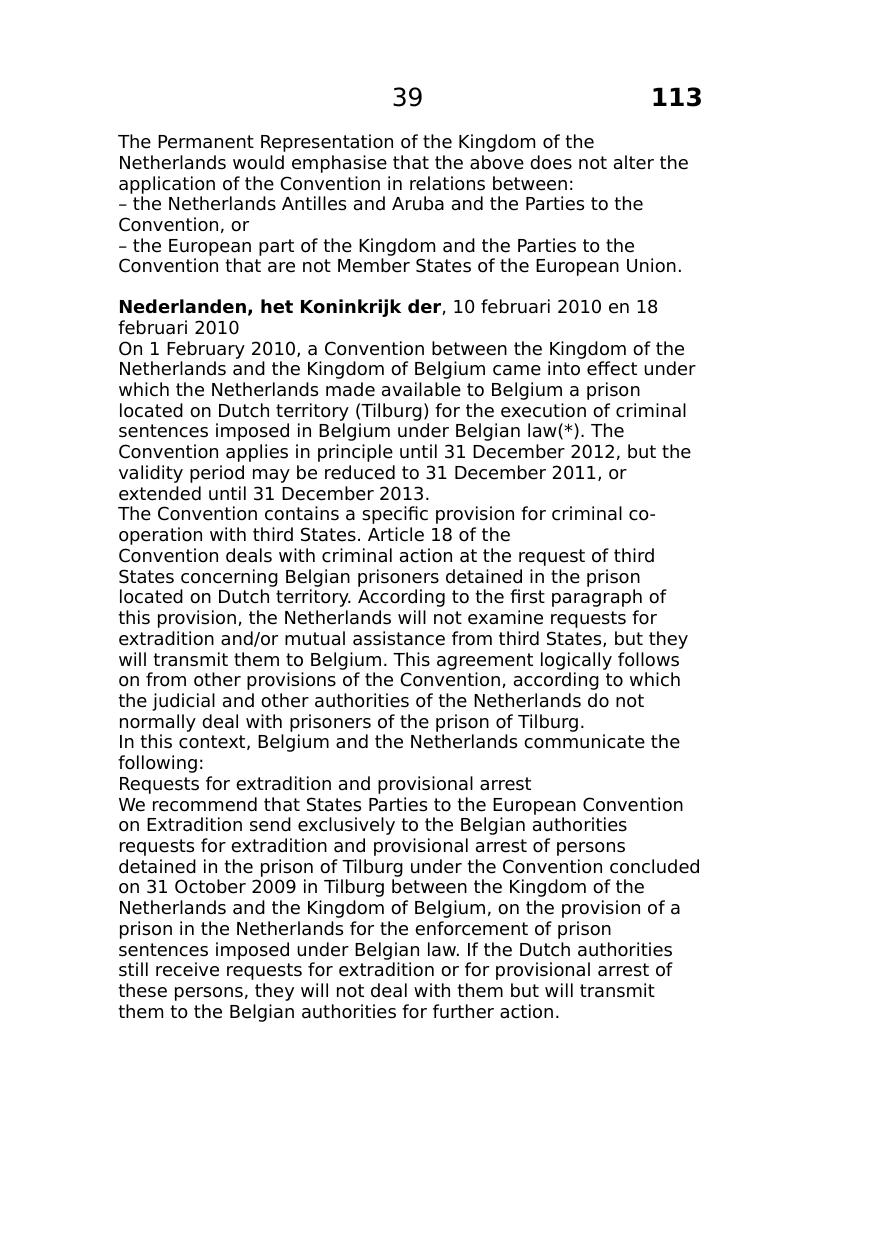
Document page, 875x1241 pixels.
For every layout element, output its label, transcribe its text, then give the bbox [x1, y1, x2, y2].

text In this context, Belgium and the Netherlands communicate the following: [118, 732, 703, 774]
text The Permanent Representation of the Kingdom of the Netherlands would emphasise that the above does not alter the application of the Convention in relations between: [118, 132, 703, 194]
text – the Netherlands Antilles and Aruba and the Parties to the Convention, or [118, 194, 703, 236]
text We recommend that States Parties to the European Convention on Extradition send exclusively to the Belgian authorities requests for extradition and provisional arrest of persons detained in the prison of Tilburg under the Convention concluded on 31 October 2009 in Tilburg between the Kingdom of the Netherlands and the Kingdom of Belgium, on the provision of a prison in the Netherlands for the enforcement of prison sentences imposed under Belgian law. If the Dutch authorities still receive requests for extradition or for provisional arrest of these persons, they will not deal with them but will transmit them to the Belgian authorities for further action. [118, 794, 703, 1022]
text – the European part of the Kingdom and the Parties to the Convention that are not Member States of the European Union. [118, 236, 703, 277]
text Requests for extradition and provisional arrest [118, 774, 703, 794]
text On 1 February 2010, a Convention between the Kingdom of the Netherlands and the Kingdom of Belgium came into effect under which the Netherlands made available to Belgium a prison located on Dutch territory (Tilburg) for the execution of criminal sentences imposed in Belgium under Belgian law(*). The Convention applies in principle until 31 December 2012, but the validity period may be reduced to 31 December 2011, or extended until 31 December 2013. [118, 338, 703, 504]
text Convention deals with criminal action at the request of third States concerning Belgian prisoners detained in the prison located on Dutch territory. According to the first paragraph of this provision, the Netherlands will not examine requests for extradition and/or mutual assistance from third States, but they will transmit them to Belgium. This agreement logically follows on from other provisions of the Convention, according to which the judicial and other authorities of the Netherlands do not normally deal with prisoners of the prison of Tilburg. [118, 546, 703, 732]
text The Convention contains a specific provision for criminal co-operation with third States. Article 18 of the [118, 504, 703, 546]
text Nederlanden, het Koninkrijk der, 10 februari 2010 en 18 februari 2010 [118, 297, 703, 338]
